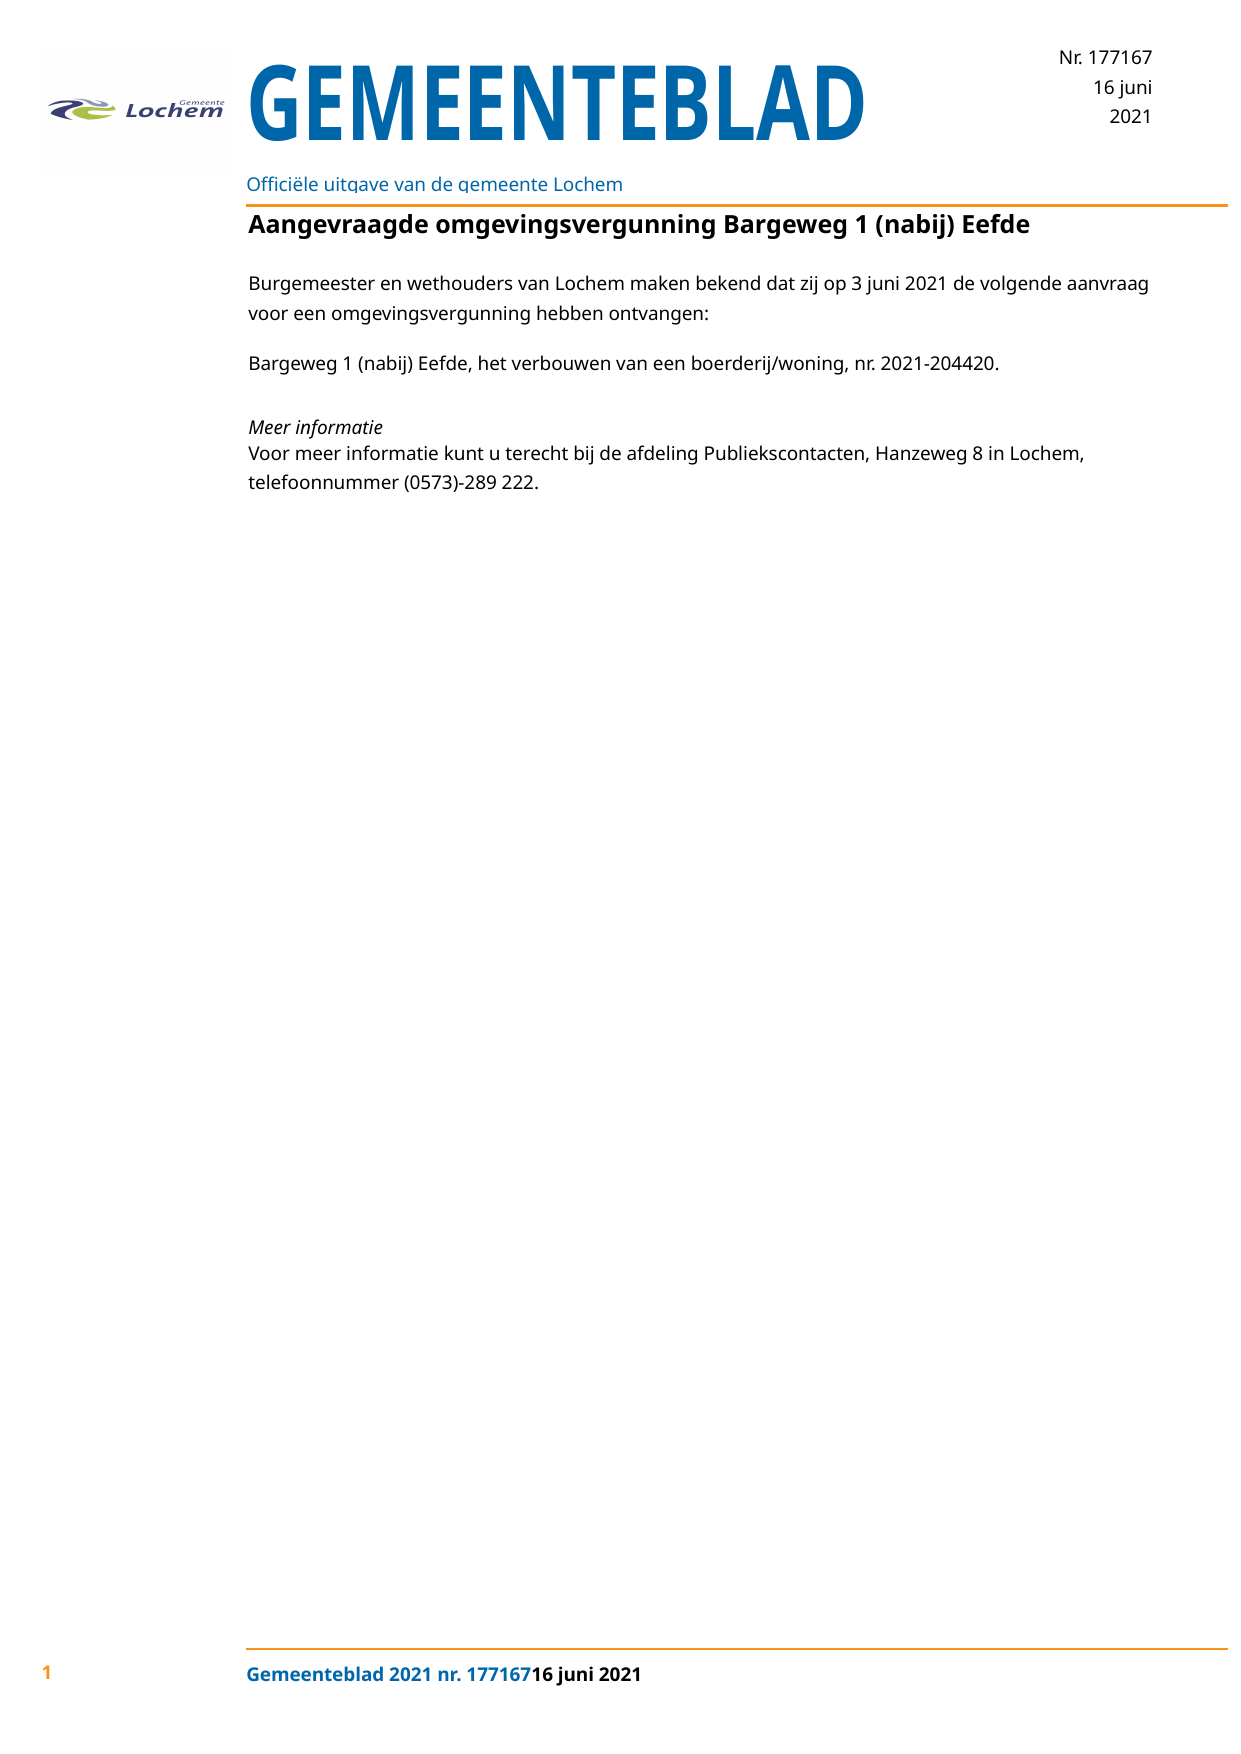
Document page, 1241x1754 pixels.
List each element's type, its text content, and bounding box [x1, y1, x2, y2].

text Aangevraagde omgevingsvergunning Bargeweg 1 (nabij) Eefde [248, 207, 1152, 241]
text Burgemeester en wethouders van Lochem maken bekend dat zij op 3 juni 2021 de volgende aanvraag voor een omgevingsvergunning hebben ontvangen: [248, 270, 1152, 326]
text Bargeweg 1 (nabij) Eefde, het verbouwen van een boerderij/woning, nr. 2021-204420. [248, 350, 1152, 376]
picture [41, 47, 231, 172]
text Voor meer informatie kunt u terecht bij de afdeling Publiekscontacten, Hanzeweg 8 in Lochem, telefoonnummer (0573)-289 222. [248, 440, 1152, 495]
text Meer informatie [248, 414, 1152, 440]
